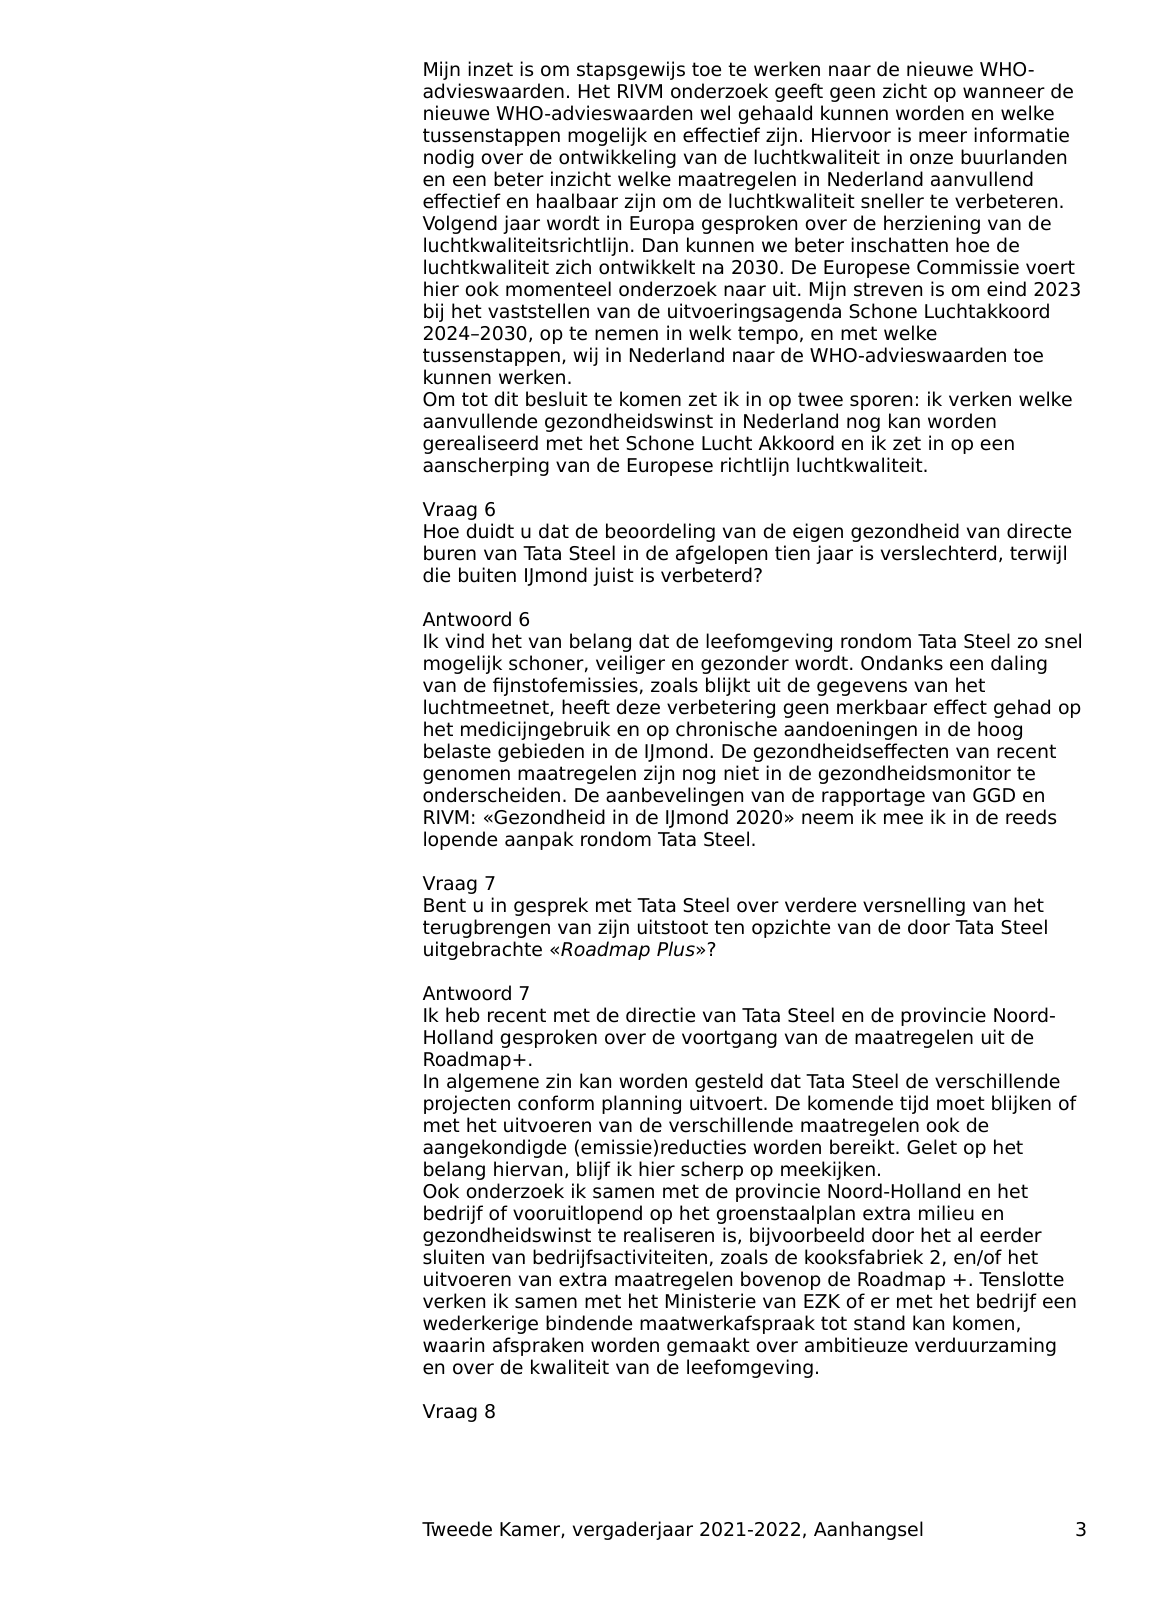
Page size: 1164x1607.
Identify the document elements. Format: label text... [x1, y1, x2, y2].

text Vraag 6 [422, 499, 1087, 521]
text Om tot dit besluit te komen zet ik in op twee sporen: ik verken welke aanvullende gezondheidswinst in Nederland nog kan worden gerealiseerd met het Schone Lucht Akkoord en ik zet in op een aanscherping van de Europese richtlijn luchtkwaliteit. [422, 389, 1087, 477]
text In algemene zin kan worden gesteld dat Tata Steel de verschillende projecten conform planning uitvoert. De komende tijd moet blijken of met het uitvoeren van de verschillende maatregelen ook de aangekondigde (emissie)reducties worden bereikt. Gelet op het belang hiervan, blijf ik hier scherp op meekijken. [422, 1071, 1087, 1181]
text Bent u in gesprek met Tata Steel over verdere versnelling van het terugbrengen van zijn uitstoot ten opzichte van de door Tata Steel uitgebrachte «Roadmap Plus»? [422, 895, 1087, 961]
text Vraag 7 [422, 873, 1087, 895]
text Antwoord 7 [422, 983, 1087, 1005]
text Ook onderzoek ik samen met de provincie Noord-Holland en het bedrijf of vooruitlopend op het groenstaalplan extra milieu en gezondheidswinst te realiseren is, bijvoorbeeld door het al eerder sluiten van bedrijfsactiviteiten, zoals de kooksfabriek 2, en/of het uitvoeren van extra maatregelen bovenop de Roadmap +. Tenslotte verken ik samen met het Ministerie van EZK of er met het bedrijf een wederkerige bindende maatwerkafspraak tot stand kan komen, waarin afspraken worden gemaakt over ambitieuze verduurzaming en over de kwaliteit van de leefomgeving. [422, 1181, 1087, 1379]
text Mijn inzet is om stapsgewijs toe te werken naar de nieuwe WHO-advieswaarden. Het RIVM onderzoek geeft geen zicht op wanneer de nieuwe WHO-advieswaarden wel gehaald kunnen worden en welke tussenstappen mogelijk en effectief zijn. Hiervoor is meer informatie nodig over de ontwikkeling van de luchtkwaliteit in onze buurlanden en een beter inzicht welke maatregelen in Nederland aanvullend effectief en haalbaar zijn om de luchtkwaliteit sneller te verbeteren. Volgend jaar wordt in Europa gesproken over de herziening van de luchtkwaliteitsrichtlijn. Dan kunnen we beter inschatten hoe de luchtkwaliteit zich ontwikkelt na 2030. De Europese Commissie voert hier ook momenteel onderzoek naar uit. Mijn streven is om eind 2023 bij het vaststellen van de uitvoeringsagenda Schone Luchtakkoord 2024–2030, op te nemen in welk tempo, en met welke tussenstappen, wij in Nederland naar de WHO-advieswaarden toe kunnen werken. [422, 59, 1087, 389]
text Antwoord 6 [422, 609, 1087, 631]
text Ik heb recent met de directie van Tata Steel en de provincie Noord-Holland gesproken over de voortgang van de maatregelen uit de Roadmap+. [422, 1005, 1087, 1071]
text Ik vind het van belang dat de leefomgeving rondom Tata Steel zo snel mogelijk schoner, veiliger en gezonder wordt. Ondanks een daling van de fijnstofemissies, zoals blijkt uit de gegevens van het luchtmeetnet, heeft deze verbetering geen merkbaar effect gehad op het medicijngebruik en op chronische aandoeningen in de hoog belaste gebieden in de IJmond. De gezondheidseffecten van recent genomen maatregelen zijn nog niet in de gezondheidsmonitor te onderscheiden. De aanbevelingen van de rapportage van GGD en RIVM: «Gezondheid in de IJmond 2020» neem ik mee ik in de reeds lopende aanpak rondom Tata Steel. [422, 631, 1087, 851]
text Hoe duidt u dat de beoordeling van de eigen gezondheid van directe buren van Tata Steel in de afgelopen tien jaar is verslechterd, terwijl die buiten IJmond juist is verbeterd? [422, 521, 1087, 587]
text Vraag 8 [422, 1401, 1087, 1423]
